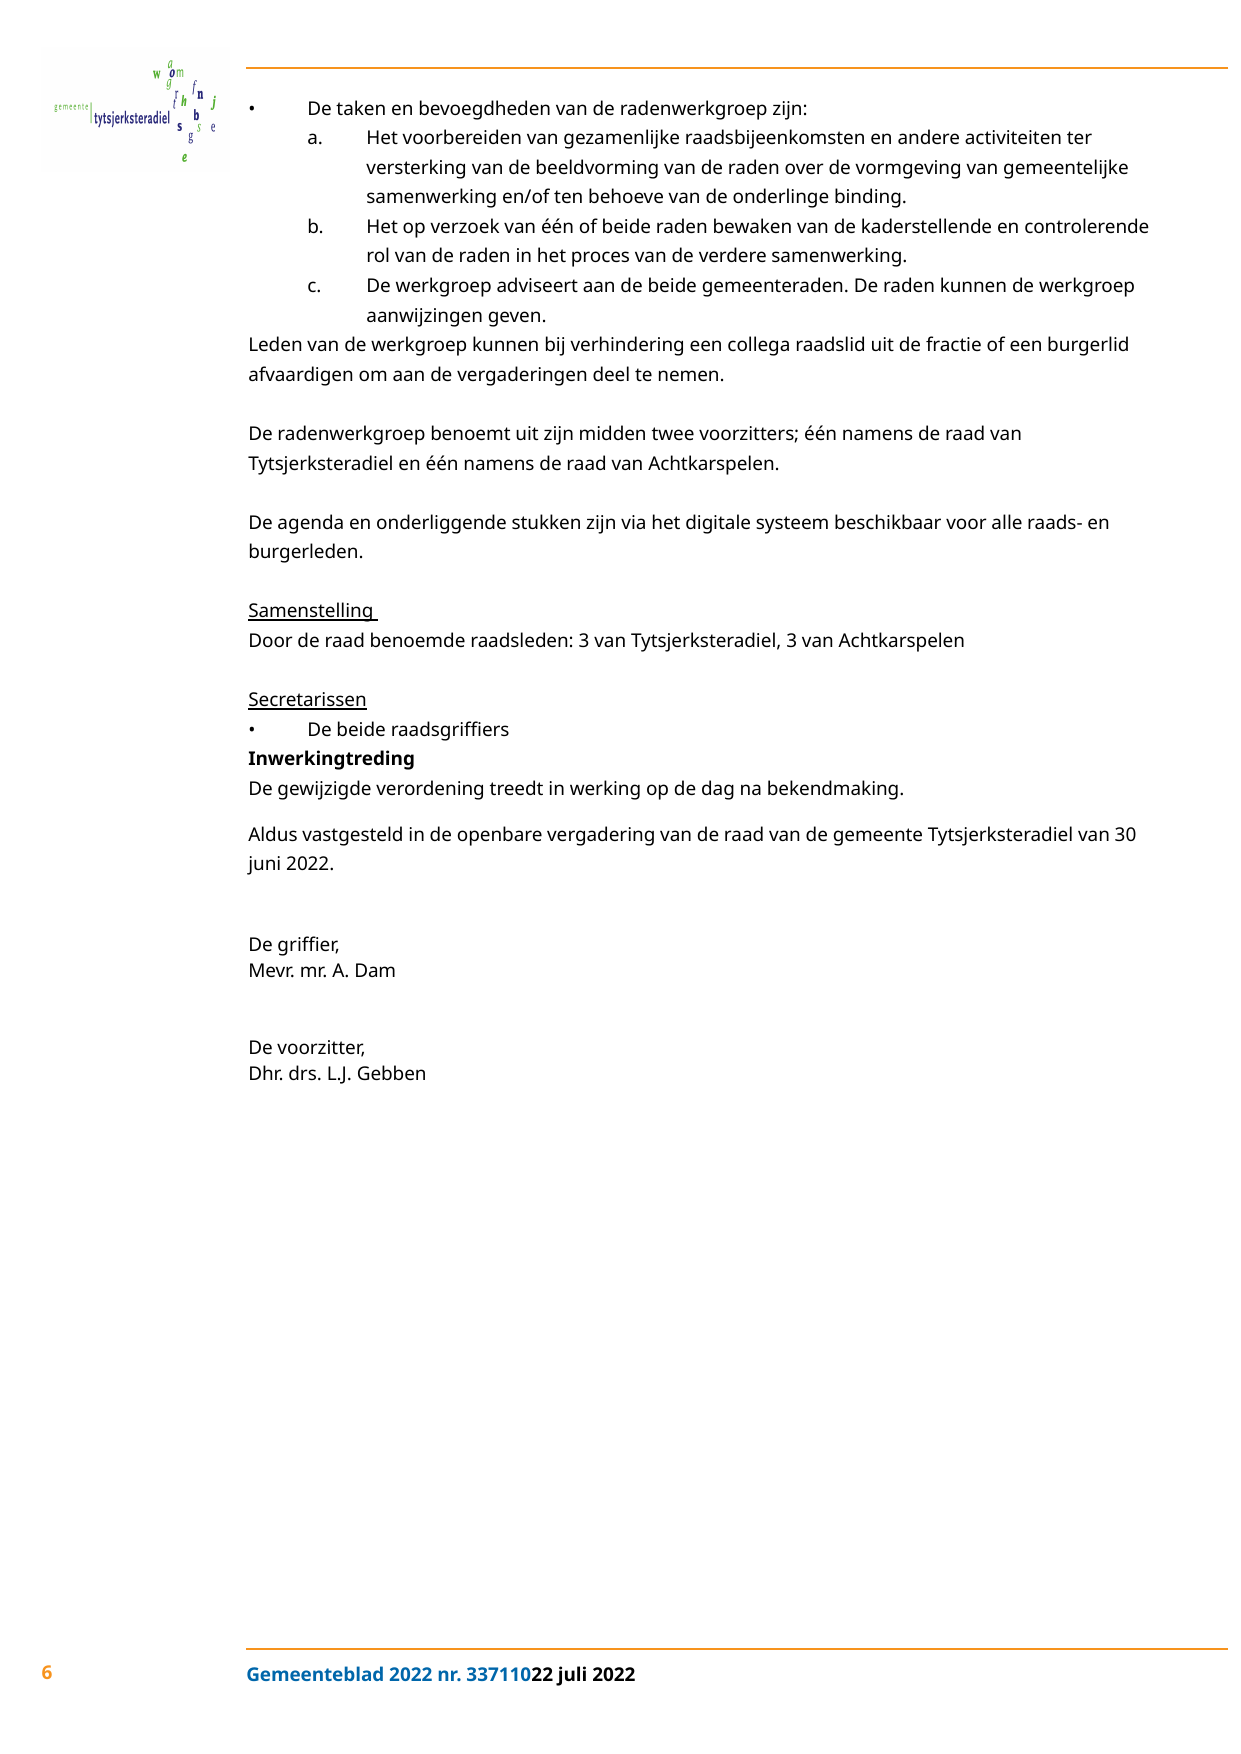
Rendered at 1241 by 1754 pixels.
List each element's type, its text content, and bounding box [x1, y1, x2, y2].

text Mevr. mr. A. Dam [248, 957, 1152, 983]
picture [41, 47, 231, 172]
text Leden van de werkgroep kunnen bij verhindering een collega raadslid uit de fractie of een burgerlid afvaardigen om aan de vergaderingen deel te nemen. [248, 331, 1152, 387]
text Door de raad benoemde raadsleden: 3 van Tytsjerksteradiel, 3 van Achtkarspelen [248, 627, 1152, 653]
text De gewijzigde verordening treedt in werking op de dag na bekendmaking. [248, 775, 1152, 801]
text De voorzitter, [248, 1034, 1152, 1060]
text De radenwerkgroep benoemt uit zijn midden twee voorzitters; één namens de raad van Tytsjerksteradiel en één namens de raad van Achtkarspelen. [248, 420, 1152, 476]
list De beide raadsgriffiers [248, 716, 1152, 742]
list Het voorbereiden van gezamenlijke raadsbijeenkomsten en andere activiteiten ter versterking van de beeldvorming van de raden over de vormgeving van gemeentelijke samenwerking en/of ten behoeve van de onderlinge binding. [307, 124, 1152, 209]
text Dhr. drs. L.J. Gebben [248, 1060, 1152, 1086]
list De taken en bevoegdheden van de radenwerkgroep zijn: [248, 95, 1152, 121]
list Het op verzoek van één of beide raden bewaken van de kaderstellende en controlerende rol van de raden in het proces van de verdere samenwerking. [307, 213, 1152, 268]
list De werkgroep adviseert aan de beide gemeenteraden. De raden kunnen de werkgroep aanwijzingen geven. [307, 272, 1152, 328]
text De agenda en onderliggende stukken zijn via het digitale systeem beschikbaar voor alle raads- en burgerleden. [248, 509, 1152, 564]
text Secretarissen [248, 686, 1152, 712]
text Inwerkingtreding [248, 746, 1152, 771]
text Aldus vastgesteld in de openbare vergadering van de raad van de gemeente Tytsjerksteradiel van 30 juni 2022. [248, 821, 1152, 876]
text Samenstelling [248, 598, 1152, 623]
text De griffier, [248, 931, 1152, 957]
